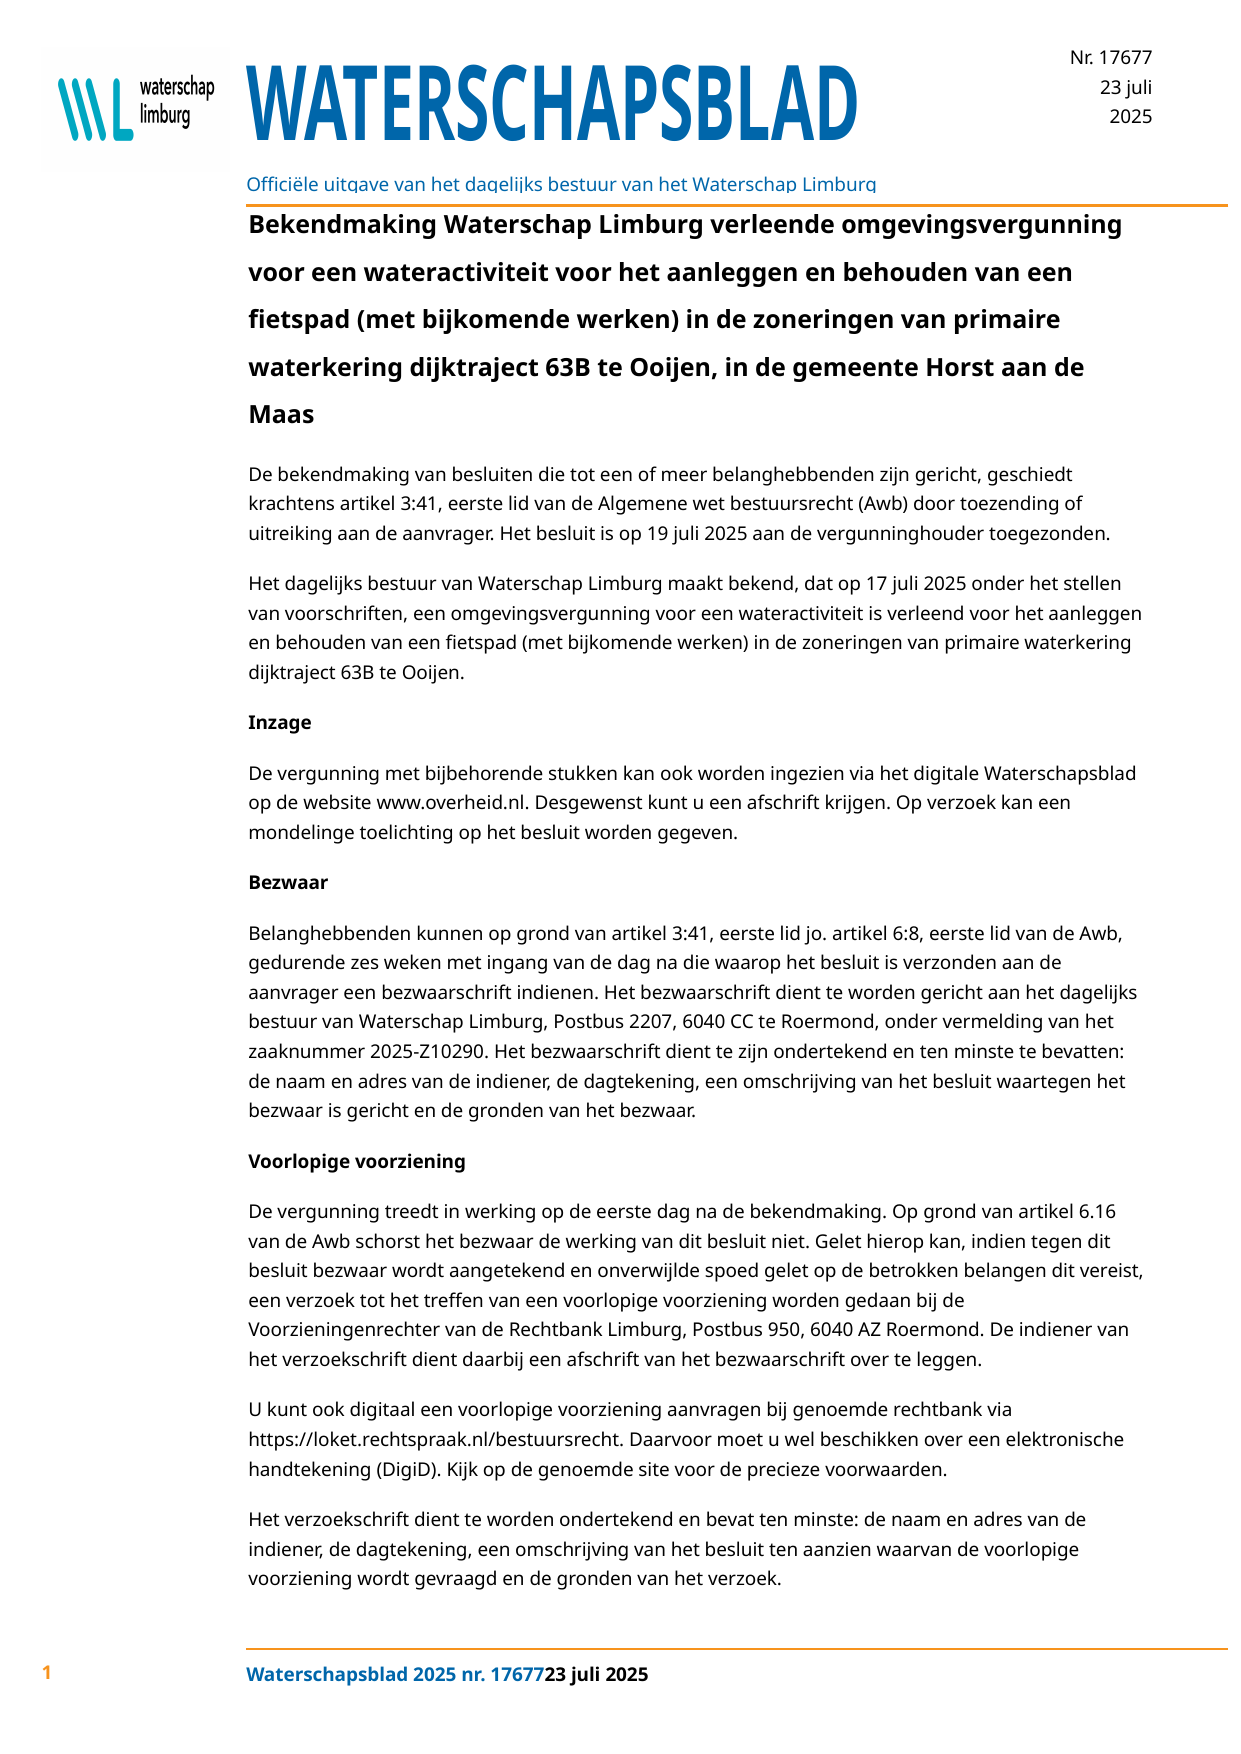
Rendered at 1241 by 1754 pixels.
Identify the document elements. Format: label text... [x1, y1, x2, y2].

text Het verzoekschrift dient te worden ondertekend en bevat ten minste: de naam en adres van de indiener, de dagtekening, een omschrijving van het besluit ten aanzien waarvan de voorlopige voorziening wordt gevraagd en de gronden van het verzoek. [248, 1506, 1152, 1591]
text De vergunning met bijbehorende stukken kan ook worden ingezien via het digitale Waterschapsblad op de website www.overheid.nl. Desgewenst kunt u een afschrift krijgen. Op verzoek kan een mondelinge toelichting op het besluit worden gegeven. [248, 760, 1152, 845]
text Bezwaar [248, 869, 1152, 895]
text U kunt ook digitaal een voorlopige voorziening aanvragen bij genoemde rechtbank via https://loket.rechtspraak.nl/bestuursrecht. Daarvoor moet u wel beschikken over een elektronische handtekening (DigiD). Kijk op de genoemde site voor de precieze voorwaarden. [248, 1397, 1152, 1481]
picture [41, 47, 231, 172]
text Voorlopige voorziening [248, 1148, 1152, 1173]
text Belanghebbenden kunnen op grond van artikel 3:41, eerste lid jo. artikel 6:8, eerste lid van de Awb, gedurende zes weken met ingang van de dag na die waarop het besluit is verzonden aan de aanvrager een bezwaarschrift indienen. Het bezwaarschrift dient te worden gericht aan het dagelijks bestuur van Waterschap Limburg, Postbus 2207, 6040 CC te Roermond, onder vermelding van het zaaknummer 2025-Z10290. Het bezwaarschrift dient te zijn ondertekend en ten minste te bevatten: de naam en adres van de indiener, de dagtekening, een omschrijving van het besluit waartegen het bezwaar is gericht en de gronden van het bezwaar. [248, 920, 1152, 1123]
text Inzage [248, 709, 1152, 735]
text Bekendmaking Waterschap Limburg verleende omgevingsvergunning voor een wateractiviteit voor het aanleggen en behouden van een fietspad (met bijkomende werken) in de zoneringen van primaire waterkering dijktraject 63B te Ooijen, in de gemeente Horst aan de Maas [248, 207, 1152, 431]
text Het dagelijks bestuur van Waterschap Limburg maakt bekend, dat op 17 juli 2025 onder het stellen van voorschriften, een omgevingsvergunning voor een wateractiviteit is verleend voor het aanleggen en behouden van een fietspad (met bijkomende werken) in de zoneringen van primaire waterkering dijktraject 63B te Ooijen. [248, 570, 1152, 685]
text De vergunning treedt in werking op de eerste dag na de bekendmaking. Op grond van artikel 6.16 van de Awb schorst het bezwaar de werking van dit besluit niet. Gelet hierop kan, indien tegen dit besluit bezwaar wordt aangetekend en onverwijlde spoed gelet op de betrokken belangen dit vereist, een verzoek tot het treffen van een voorlopige voorziening worden gedaan bij de Voorzieningenrechter van de Rechtbank Limburg, Postbus 950, 6040 AZ Roermond. De indiener van het verzoekschrift dient daarbij een afschrift van het bezwaarschrift over te leggen. [248, 1198, 1152, 1372]
text De bekendmaking van besluiten die tot een of meer belanghebbenden zijn gericht, geschiedt krachtens artikel 3:41, eerste lid van de Algemene wet bestuursrecht (Awb) door toezending of uitreiking aan de aanvrager. Het besluit is op 19 juli 2025 aan de vergunninghouder toegezonden. [248, 461, 1152, 546]
